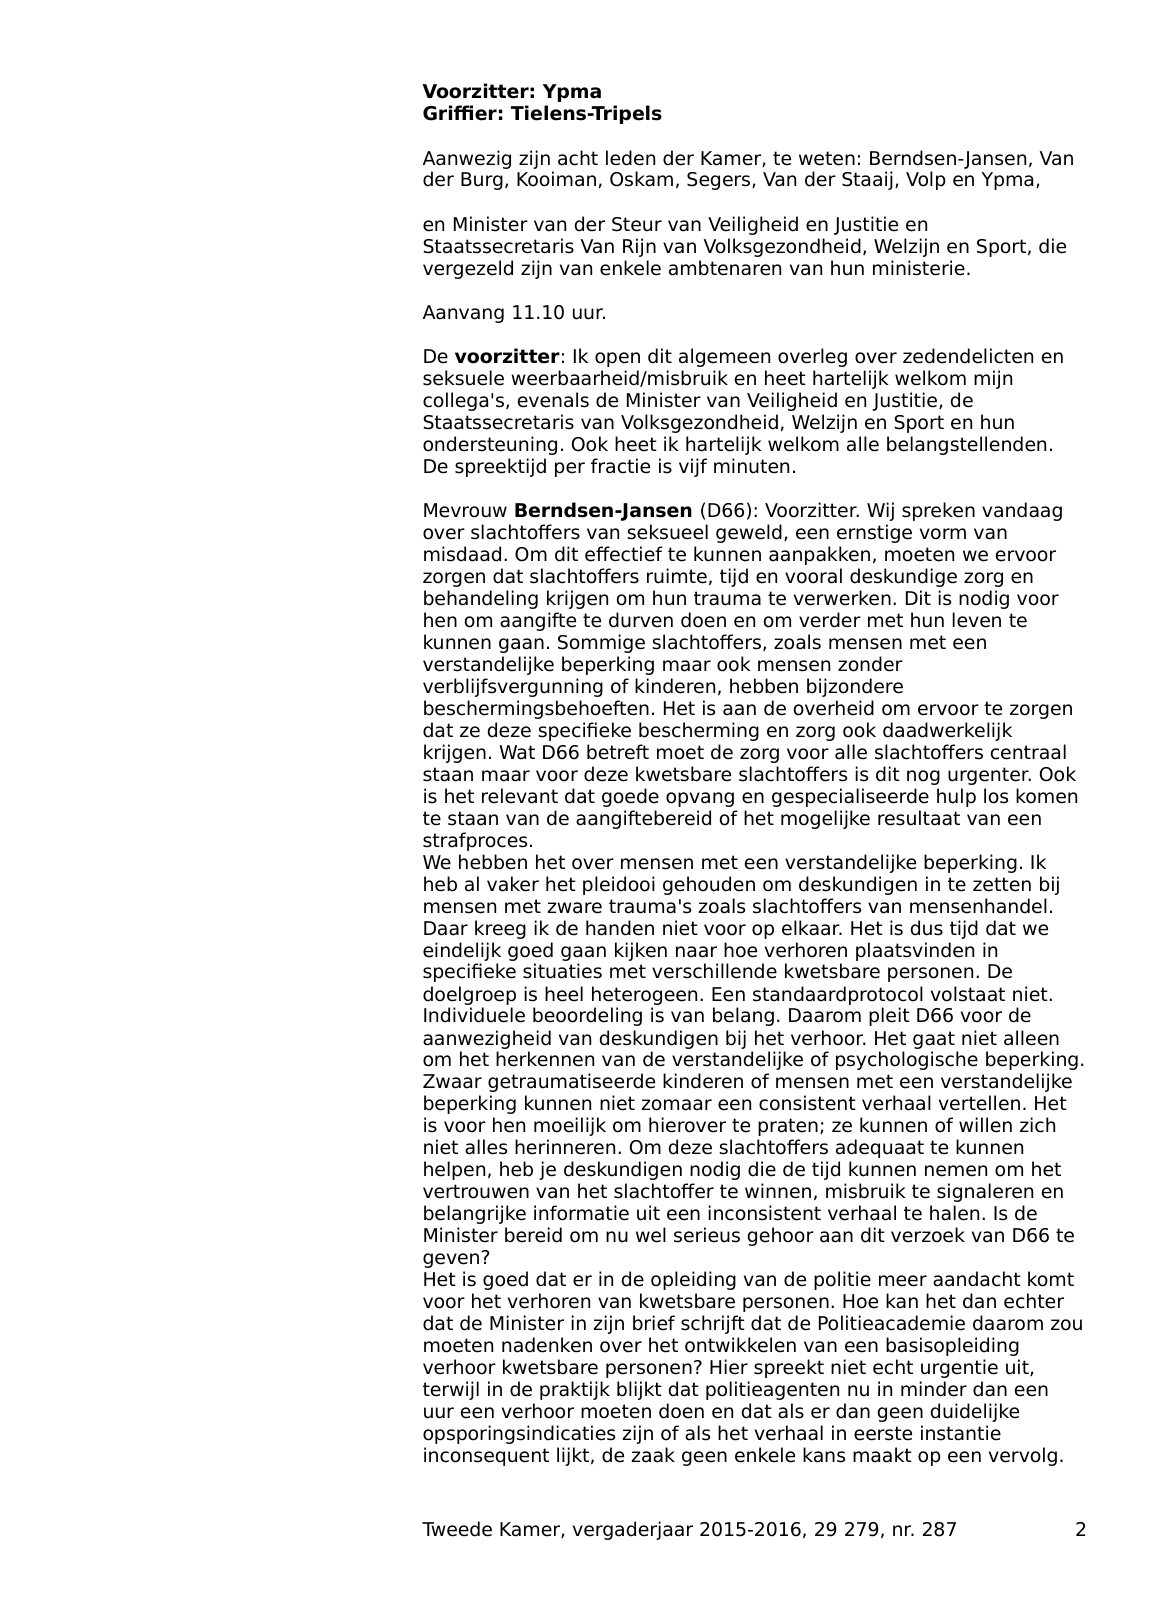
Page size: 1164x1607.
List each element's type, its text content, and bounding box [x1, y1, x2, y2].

text Voorzitter: Ypma [422, 81, 1087, 103]
text Aanvang 11.10 uur. [422, 302, 1087, 324]
text We hebben het over mensen met een verstandelijke beperking. Ik heb al vaker het pleidooi gehouden om deskundigen in te zetten bij mensen met zware trauma's zoals slachtoffers van mensenhandel. Daar kreeg ik de handen niet voor op elkaar. Het is dus tijd dat we eindelijk goed gaan kijken naar hoe verhoren plaatsvinden in specifieke situaties met verschillende kwetsbare personen. De doelgroep is heel heterogeen. Een standaardprotocol volstaat niet. Individuele beoordeling is van belang. Daarom pleit D66 voor de aanwezigheid van deskundigen bij het verhoor. Het gaat niet alleen om het herkennen van de verstandelijke of psychologische beperking. Zwaar getraumatiseerde kinderen of mensen met een verstandelijke beperking kunnen niet zomaar een consistent verhaal vertellen. Het is voor hen moeilijk om hierover te praten; ze kunnen of willen zich niet alles herinneren. Om deze slachtoffers adequaat te kunnen helpen, heb je deskundigen nodig die de tijd kunnen nemen om het vertrouwen van het slachtoffer te winnen, misbruik te signaleren en belangrijke informatie uit een inconsistent verhaal te halen. Is de Minister bereid om nu wel serieus gehoor aan dit verzoek van D66 te geven? [422, 852, 1087, 1269]
text De spreektijd per fractie is vijf minuten. [422, 456, 1087, 478]
text Griffier: Tielens-Tripels [422, 103, 1087, 125]
text Aanwezig zijn acht leden der Kamer, te weten: Berndsen-Jansen, Van der Burg, Kooiman, Oskam, Segers, Van der Staaij, Volp en Ypma, [422, 147, 1087, 191]
text Mevrouw Berndsen-Jansen (D66): Voorzitter. Wij spreken vandaag over slachtoffers van seksueel geweld, een ernstige vorm van misdaad. Om dit effectief te kunnen aanpakken, moeten we ervoor zorgen dat slachtoffers ruimte, tijd en vooral deskundige zorg en behandeling krijgen om hun trauma te verwerken. Dit is nodig voor hen om aangifte te durven doen en om verder met hun leven te kunnen gaan. Sommige slachtoffers, zoals mensen met een verstandelijke beperking maar ook mensen zonder verblijfsvergunning of kinderen, hebben bijzondere beschermingsbehoeften. Het is aan de overheid om ervoor te zorgen dat ze deze specifieke bescherming en zorg ook daadwerkelijk krijgen. Wat D66 betreft moet de zorg voor alle slachtoffers centraal staan maar voor deze kwetsbare slachtoffers is dit nog urgenter. Ook is het relevant dat goede opvang en gespecialiseerde hulp los komen te staan van de aangiftebereid of het mogelijke resultaat van een strafproces. [422, 500, 1087, 852]
text De voorzitter: Ik open dit algemeen overleg over zedendelicten en seksuele weerbaarheid/misbruik en heet hartelijk welkom mijn collega's, evenals de Minister van Veiligheid en Justitie, de Staatssecretaris van Volksgezondheid, Welzijn en Sport en hun ondersteuning. Ook heet ik hartelijk welkom alle belangstellenden. [422, 346, 1087, 456]
text Het is goed dat er in de opleiding van de politie meer aandacht komt voor het verhoren van kwetsbare personen. Hoe kan het dan echter dat de Minister in zijn brief schrijft dat de Politieacademie daarom zou moeten nadenken over het ontwikkelen van een basisopleiding verhoor kwetsbare personen? Hier spreekt niet echt urgentie uit, terwijl in de praktijk blijkt dat politieagenten nu in minder dan een uur een verhoor moeten doen en dat als er dan geen duidelijke opsporingsindicaties zijn of als het verhaal in eerste instantie inconsequent lijkt, de zaak geen enkele kans maakt op een vervolg. [422, 1269, 1087, 1467]
text en Minister van der Steur van Veiligheid en Justitie en Staatssecretaris Van Rijn van Volksgezondheid, Welzijn en Sport, die vergezeld zijn van enkele ambtenaren van hun ministerie. [422, 213, 1087, 279]
